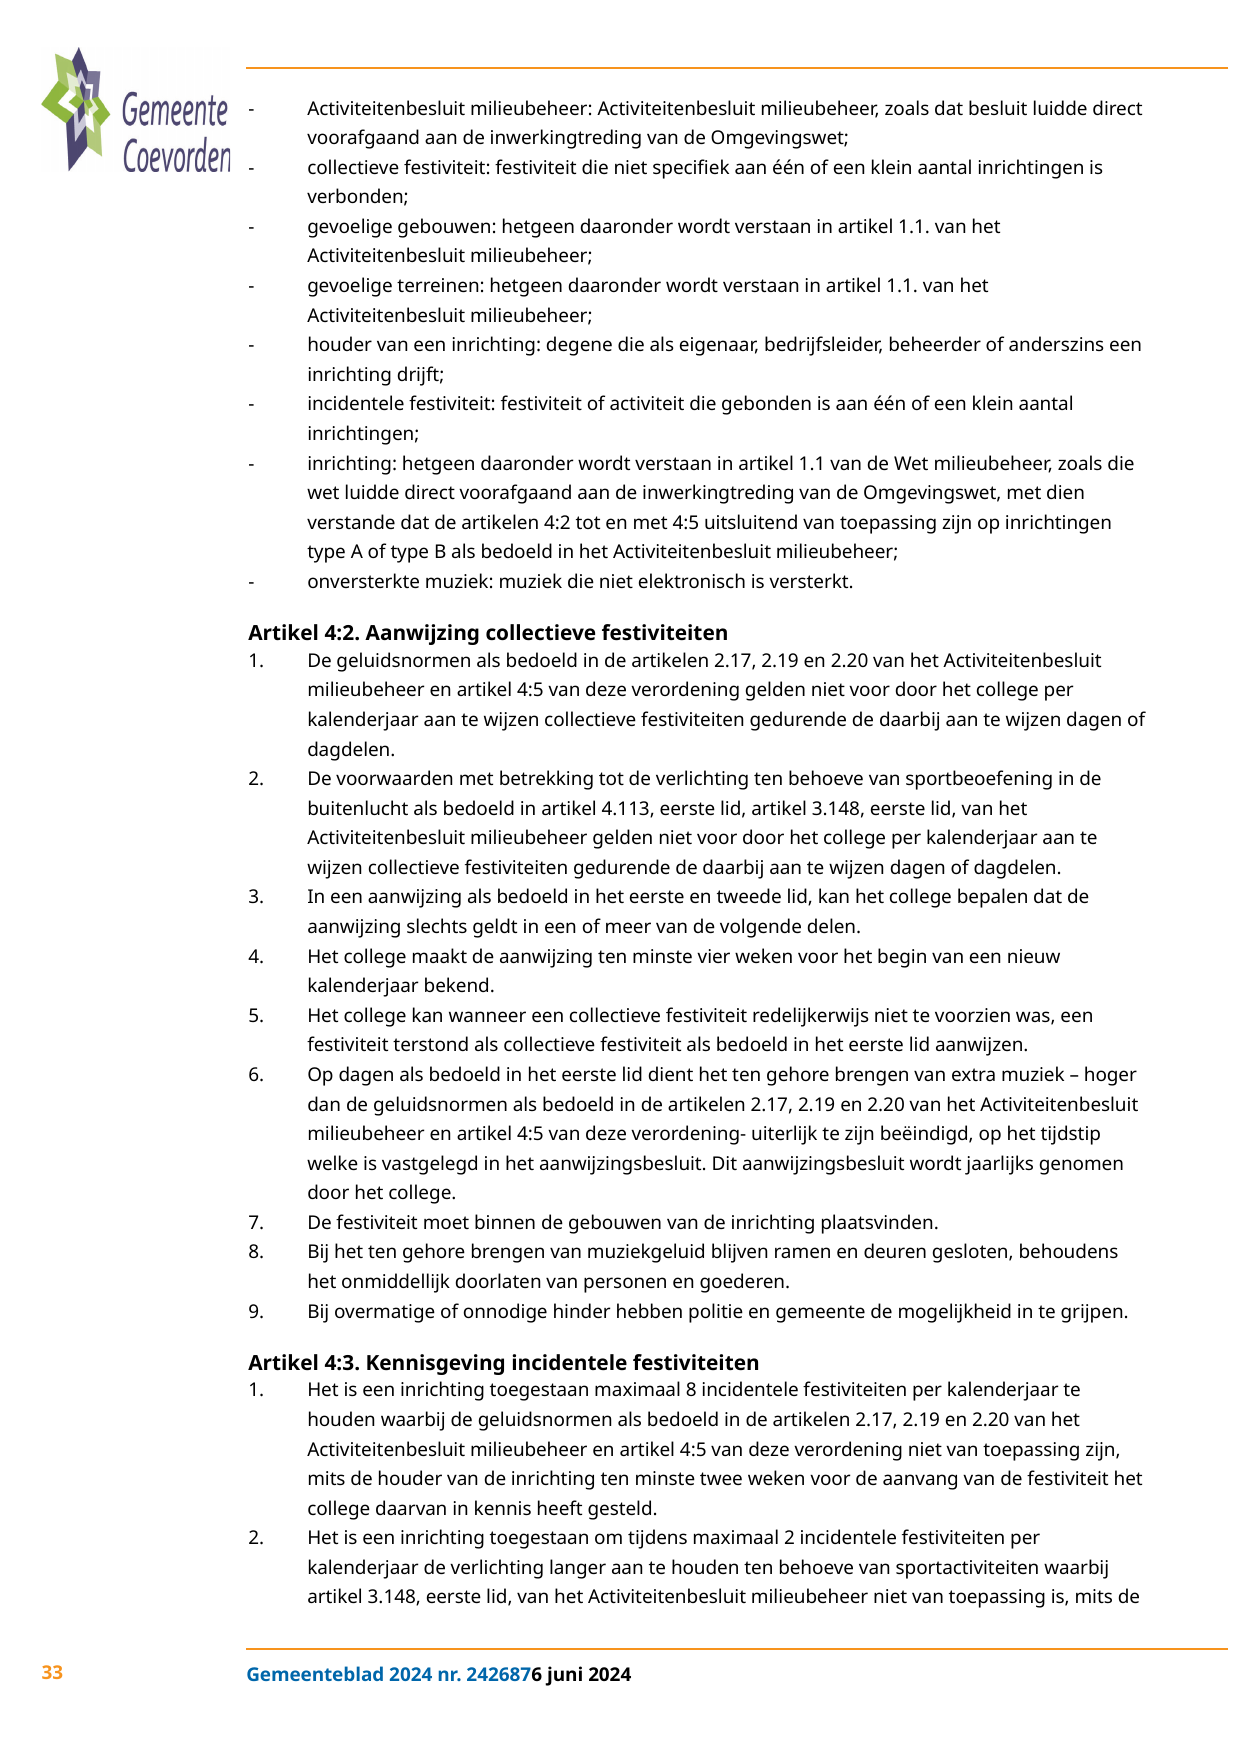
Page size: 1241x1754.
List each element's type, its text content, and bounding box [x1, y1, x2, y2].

list De geluidsnormen als bedoeld in de artikelen 2.17, 2.19 en 2.20 van het Activiteitenbesluit milieubeheer en artikel 4:5 van deze verordening gelden niet voor door het college per kalenderjaar aan te wijzen collectieve festiviteiten gedurende de daarbij aan te wijzen dagen of dagdelen. [248, 647, 1152, 761]
list incidentele festiviteit: festiviteit of activiteit die gebonden is aan één of een klein aantal inrichtingen; [248, 391, 1152, 446]
list Op dagen als bedoeld in het eerste lid dient het ten gehore brengen van extra muziek – hoger dan de geluidsnormen als bedoeld in de artikelen 2.17, 2.19 en 2.20 van het Activiteitenbesluit milieubeheer en artikel 4:5 van deze verordening- uiterlijk te zijn beëindigd, op het tijdstip welke is vastgelegd in het aanwijzingsbesluit. Dit aanwijzingsbesluit wordt jaarlijks genomen door het college. [248, 1061, 1152, 1205]
list Het is een inrichting toegestaan maximaal 8 incidentele festiviteiten per kalenderjaar te houden waarbij de geluidsnormen als bedoeld in de artikelen 2.17, 2.19 en 2.20 van het Activiteitenbesluit milieubeheer en artikel 4:5 van deze verordening niet van toepassing zijn, mits de houder van de inrichting ten minste twee weken voor de aanvang van de festiviteit het college daarvan in kennis heeft gesteld. [248, 1377, 1152, 1521]
list De festiviteit moet binnen de gebouwen van de inrichting plaatsvinden. [248, 1209, 1152, 1235]
list Het is een inrichting toegestaan om tijdens maximaal 2 incidentele festiviteiten per kalenderjaar de verlichting langer aan te houden ten behoeve van sportactiviteiten waarbij artikel 3.148, eerste lid, van het Activiteitenbesluit milieubeheer niet van toepassing is, mits de [248, 1524, 1152, 1609]
list gevoelige gebouwen: hetgeen daaronder wordt verstaan in artikel 1.1. van het Activiteitenbesluit milieubeheer; [248, 213, 1152, 268]
list onversterkte muziek: muziek die niet elektronisch is versterkt. [248, 568, 1152, 594]
picture [41, 47, 231, 172]
list Bij het ten gehore brengen van muziekgeluid blijven ramen en deuren gesloten, behoudens het onmiddellijk doorlaten van personen en goederen. [248, 1239, 1152, 1294]
text Artikel 4:2. Aanwijzing collectieve festiviteiten [248, 618, 1152, 647]
list In een aanwijzing als bedoeld in het eerste en tweede lid, kan het college bepalen dat de aanwijzing slechts geldt in een of meer van de volgende delen. [248, 884, 1152, 939]
list De voorwaarden met betrekking tot de verlichting ten behoeve van sportbeoefening in de buitenlucht als bedoeld in artikel 4.113, eerste lid, artikel 3.148, eerste lid, van het Activiteitenbesluit milieubeheer gelden niet voor door het college per kalenderjaar aan te wijzen collectieve festiviteiten gedurende de daarbij aan te wijzen dagen of dagdelen. [248, 765, 1152, 880]
text Artikel 4:3. Kennisgeving incidentele festiviteiten [248, 1348, 1152, 1377]
list houder van een inrichting: degene die als eigenaar, bedrijfsleider, beheerder of anderszins een inrichting drijft; [248, 331, 1152, 387]
list Het college maakt de aanwijzing ten minste vier weken voor het begin van een nieuw kalenderjaar bekend. [248, 943, 1152, 998]
list Het college kan wanneer een collectieve festiviteit redelijkerwijs niet te voorzien was, een festiviteit terstond als collectieve festiviteit als bedoeld in het eerste lid aanwijzen. [248, 1002, 1152, 1057]
list Activiteitenbesluit milieubeheer: Activiteitenbesluit milieubeheer, zoals dat besluit luidde direct voorafgaand aan de inwerkingtreding van de Omgevingswet; [248, 95, 1152, 150]
list inrichting: hetgeen daaronder wordt verstaan in artikel 1.1 van de Wet milieubeheer, zoals die wet luidde direct voorafgaand aan de inwerkingtreding van de Omgevingswet, met dien verstande dat de artikelen 4:2 tot en met 4:5 uitsluitend van toepassing zijn op inrichtingen type A of type B als bedoeld in het Activiteitenbesluit milieubeheer; [248, 450, 1152, 564]
list gevoelige terreinen: hetgeen daaronder wordt verstaan in artikel 1.1. van het Activiteitenbesluit milieubeheer; [248, 272, 1152, 328]
list Bij overmatige of onnodige hinder hebben politie en gemeente de mogelijkheid in te grijpen. [248, 1298, 1152, 1323]
list collectieve festiviteit: festiviteit die niet specifiek aan één of een klein aantal inrichtingen is verbonden; [248, 154, 1152, 209]
